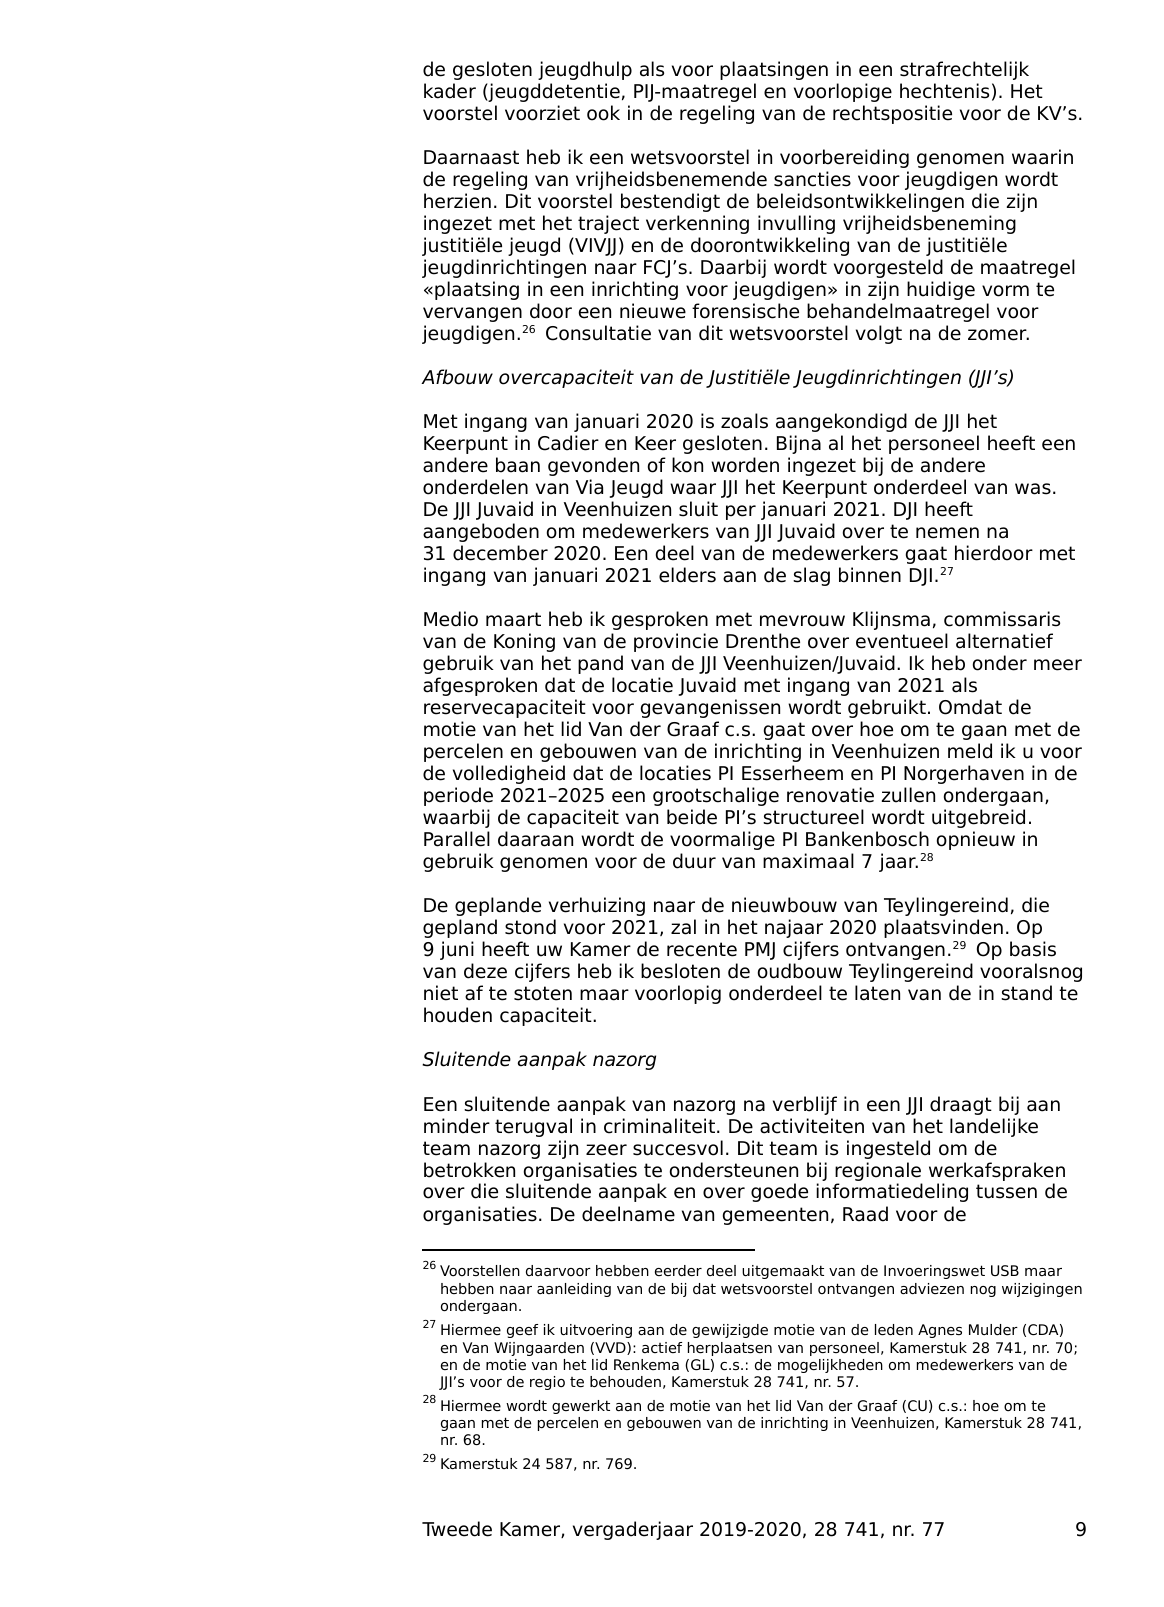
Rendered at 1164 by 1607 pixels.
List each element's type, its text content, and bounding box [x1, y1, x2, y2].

text de gesloten jeugdhulp als voor plaatsingen in een strafrechtelijk kader (jeugddetentie, PIJ-maatregel en voorlopige hechtenis). Het voorstel voorziet ook in de regeling van de rechtspositie voor de KV’s. [422, 59, 1087, 125]
text Voorstellen daarvoor hebben eerder deel uitgemaakt van de Invoeringswet USB maar hebben naar aanleiding van de bij dat wetsvoorstel ontvangen adviezen nog wijzigingen ondergaan. [422, 1259, 1087, 1315]
text Hiermee wordt gewerkt aan de motie van het lid Van der Graaf (CU) c.s.: hoe om te gaan met de percelen en gebouwen van de inrichting in Veenhuizen, Kamerstuk 28 741, nr. 68. [422, 1393, 1087, 1449]
text Medio maart heb ik gesproken met mevrouw Klijnsma, commissaris van de Koning van de provincie Drenthe over eventueel alternatief gebruik van het pand van de JJI Veenhuizen/Juvaid. Ik heb onder meer afgesproken dat de locatie Juvaid met ingang van 2021 als reservecapaciteit voor gevangenissen wordt gebruikt. Omdat de motie van het lid Van der Graaf c.s. gaat over hoe om te gaan met de percelen en gebouwen van de inrichting in Veenhuizen meld ik u voor de volledigheid dat de locaties PI Esserheem en PI Norgerhaven in de periode 2021–2025 een grootschalige renovatie zullen ondergaan, waarbij de capaciteit van beide PI’s structureel wordt uitgebreid. Parallel daaraan wordt de voormalige PI Bankenbosch opnieuw in gebruik genomen voor de duur van maximaal 7 jaar. [422, 609, 1087, 873]
text Hiermee geef ik uitvoering aan de gewijzigde motie van de leden Agnes Mulder (CDA) en Van Wijngaarden (VVD): actief herplaatsen van personeel, Kamerstuk 28 741, nr. 70; en de motie van het lid Renkema (GL) c.s.: de mogelijkheden om medewerkers van de JJI’s voor de regio te behouden, Kamerstuk 28 741, nr. 57. [422, 1318, 1087, 1391]
text Daarnaast heb ik een wetsvoorstel in voorbereiding genomen waarin de regeling van vrijheidsbenemende sancties voor jeugdigen wordt herzien. Dit voorstel bestendigt de beleidsontwikkelingen die zijn ingezet met het traject verkenning invulling vrijheidsbeneming justitiële jeugd (VIVJJ) en de doorontwikkeling van de justitiële jeugdinrichtingen naar FCJ’s. Daarbij wordt voorgesteld de maatregel «plaatsing in een inrichting voor jeugdigen» in zijn huidige vorm te vervangen door een nieuwe forensische behandelmaatregel voor jeugdigen. Consultatie van dit wetsvoorstel volgt na de zomer. [422, 147, 1087, 345]
text De geplande verhuizing naar de nieuwbouw van Teylingereind, die gepland stond voor 2021, zal in het najaar 2020 plaatsvinden. Op 9 juni heeft uw Kamer de recente PMJ cijfers ontvangen. Op basis van deze cijfers heb ik besloten de oudbouw Teylingereind vooralsnog niet af te stoten maar voorlopig onderdeel te laten van de in stand te houden capaciteit. [422, 895, 1087, 1027]
subtitle Afbouw overcapaciteit van de Justitiële Jeugdinrichtingen (JJI’s) [422, 367, 1087, 389]
text Kamerstuk 24 587, nr. 769. [422, 1452, 1087, 1474]
text Met ingang van januari 2020 is zoals aangekondigd de JJI het Keerpunt in Cadier en Keer gesloten. Bijna al het personeel heeft een andere baan gevonden of kon worden ingezet bij de andere onderdelen van Via Jeugd waar JJI het Keerpunt onderdeel van was. De JJI Juvaid in Veenhuizen sluit per januari 2021. DJI heeft aangeboden om medewerkers van JJI Juvaid over te nemen na 31 december 2020. Een deel van de medewerkers gaat hierdoor met ingang van januari 2021 elders aan de slag binnen DJI. [422, 411, 1087, 587]
text Een sluitende aanpak van nazorg na verblijf in een JJI draagt bij aan minder terugval in criminaliteit. De activiteiten van het landelijke team nazorg zijn zeer succesvol. Dit team is ingesteld om de betrokken organisaties te ondersteunen bij regionale werkafspraken over die sluitende aanpak en over goede informatiedeling tussen de organisaties. De deelname van gemeenten, Raad voor de [422, 1093, 1087, 1225]
subtitle Sluitende aanpak nazorg [422, 1049, 1087, 1071]
